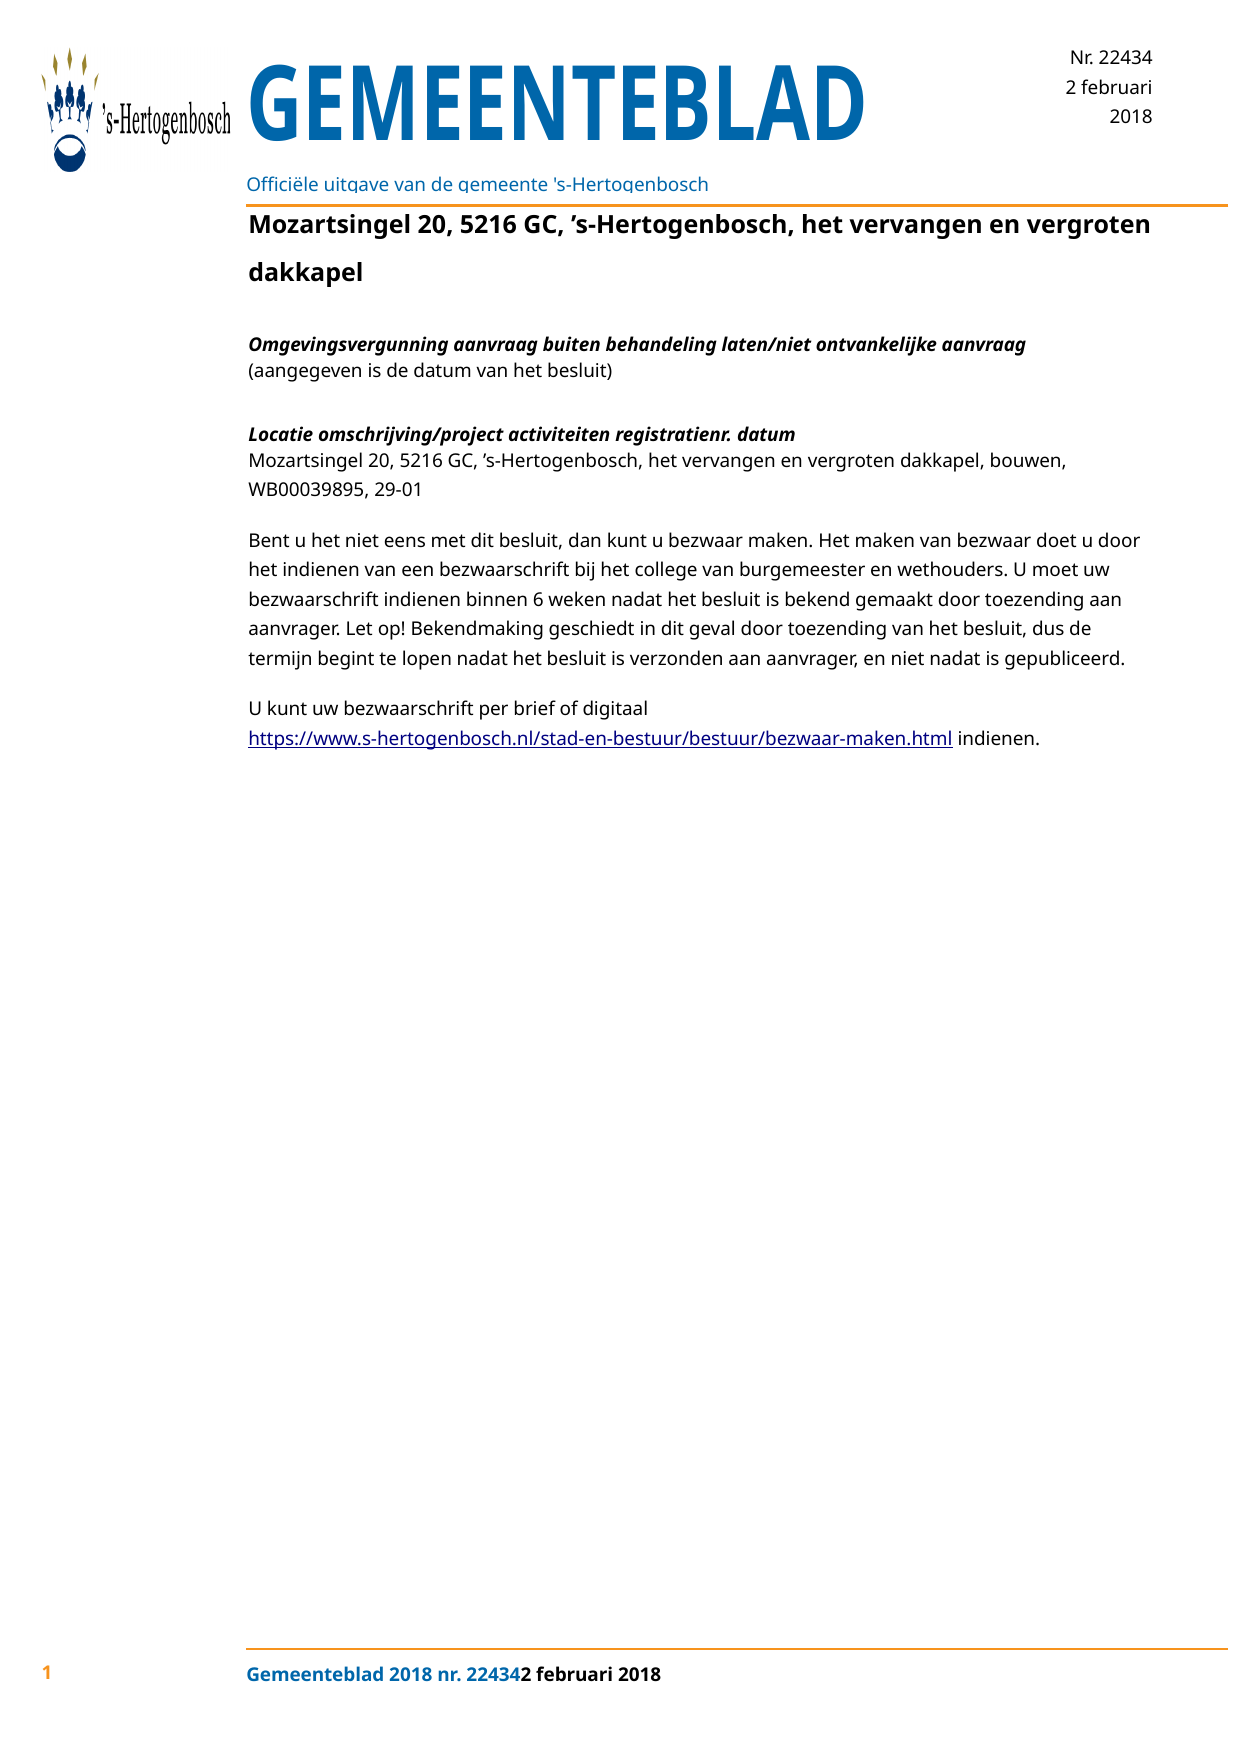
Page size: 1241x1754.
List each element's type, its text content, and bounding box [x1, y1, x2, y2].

text Mozartsingel 20, 5216 GC, ’s-Hertogenbosch, het vervangen en vergroten dakkapel, bouwen, WB00039895, 29-01 [248, 447, 1152, 502]
text (aangegeven is de datum van het besluit) [248, 357, 1152, 383]
picture [41, 47, 231, 172]
text Omgevingsvergunning aanvraag buiten behandeling laten/niet ontvankelijke aanvraag [248, 331, 1152, 357]
text Mozartsingel 20, 5216 GC, ’s-Hertogenbosch, het vervangen en vergroten dakkapel [248, 207, 1152, 288]
text Locatie omschrijving/project activiteiten registratienr. datum [248, 421, 1152, 447]
text Bent u het niet eens met dit besluit, dan kunt u bezwaar maken. Het maken van bezwaar doet u door het indienen van een bezwaarschrift bij het college van burgemeester en wethouders. U moet uw bezwaarschrift indienen binnen 6 weken nadat het besluit is bekend gemaakt door toezending aan aanvrager. Let op! Bekendmaking geschiedt in dit geval door toezending van het besluit, dus de termijn begint te lopen nadat het besluit is verzonden aan aanvrager, en niet nadat is gepubliceerd. [248, 527, 1152, 671]
text U kunt uw bezwaarschrift per brief of digitaal https://www.s-hertogenbosch.nl/stad-en-bestuur/bestuur/bezwaar-maken.html indienen. [248, 696, 1152, 751]
